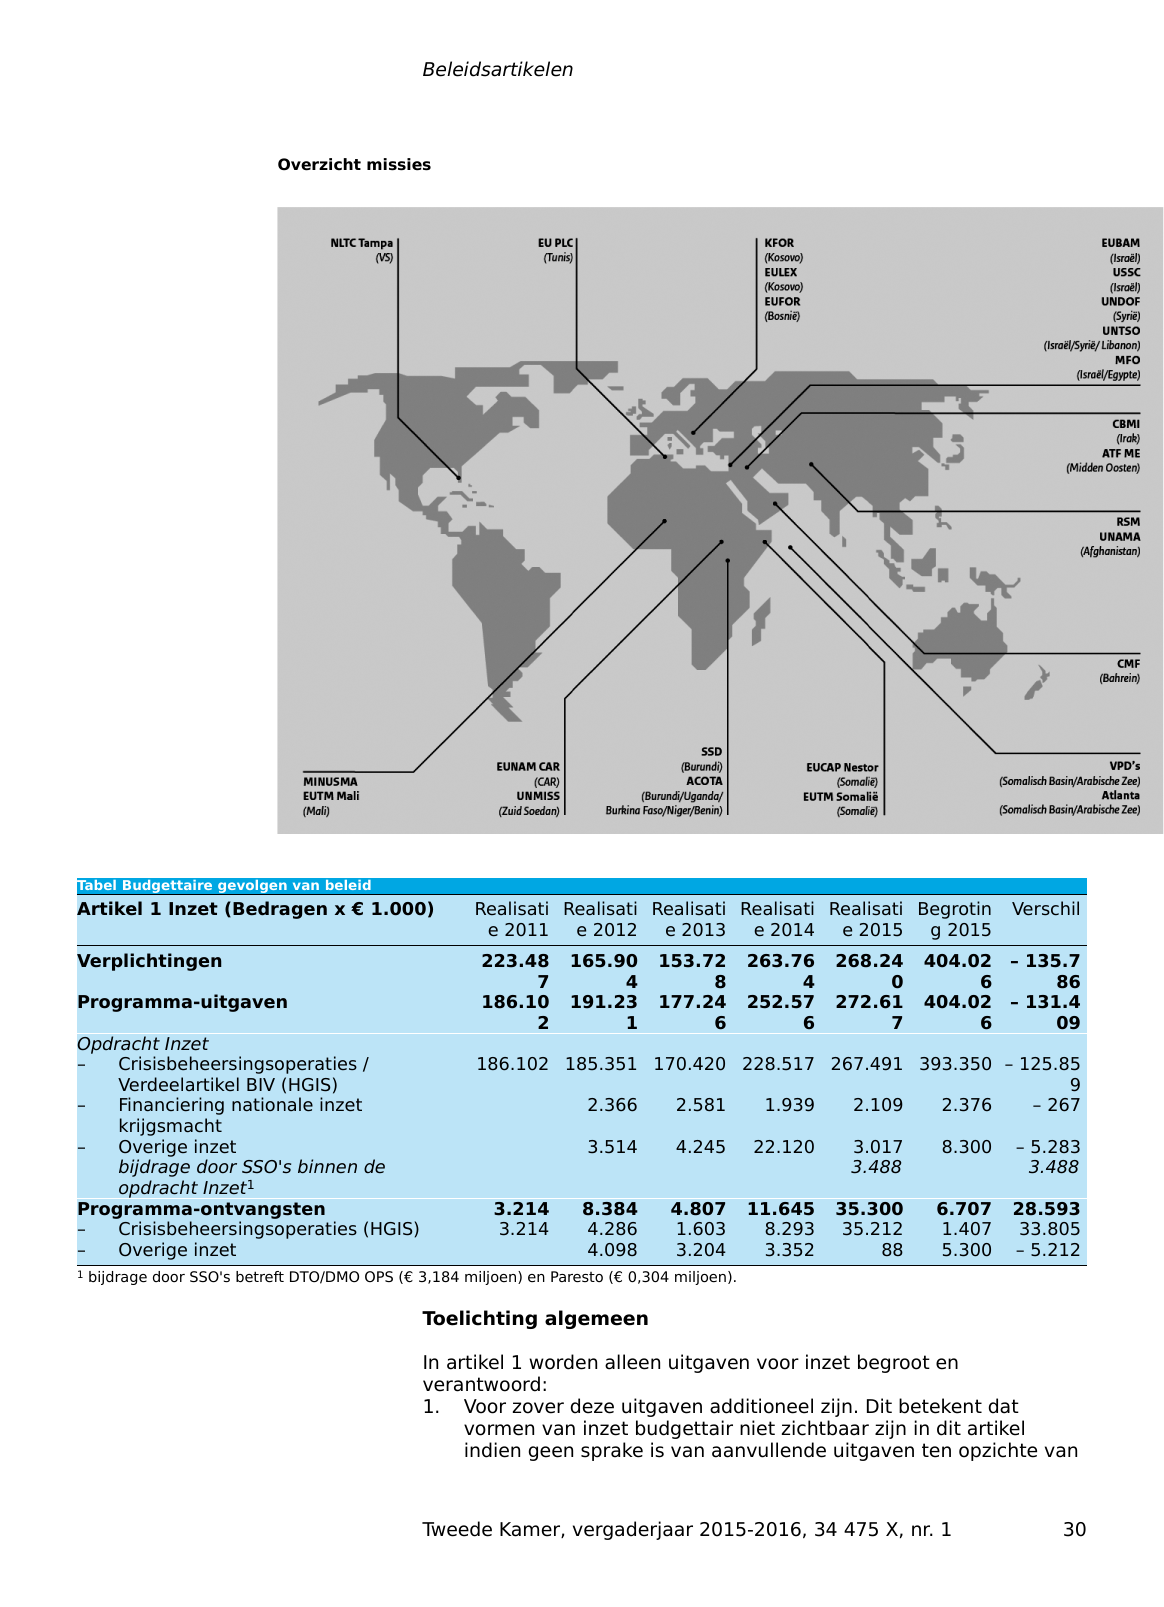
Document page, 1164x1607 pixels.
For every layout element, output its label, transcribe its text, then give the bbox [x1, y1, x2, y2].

table_cell 35.300 [821, 1199, 909, 1219]
table_cell [466, 1095, 555, 1137]
table_cell 404.026 [909, 946, 998, 992]
table_cell bijdrage door SSO's binnen de opdracht Inzet1 [112, 1157, 466, 1198]
table_cell 3.214 [466, 1199, 555, 1219]
table_cell – 135.786 [998, 946, 1087, 992]
table_cell [909, 1034, 998, 1054]
table_cell 2.376 [909, 1095, 998, 1137]
table_cell 404.026 [909, 992, 998, 1033]
text 1. Voor zover deze uitgaven additioneel zijn. Dit betekent dat vormen van inzet budgettair niet zichtbaar zijn in dit artikel indien geen sprake is van aanvullende uitgaven ten opzichte van [422, 1396, 1087, 1462]
table_cell 88 [821, 1240, 909, 1265]
table_cell 186.102 [466, 1054, 555, 1095]
table_cell 3.514 [555, 1137, 644, 1157]
text In artikel 1 worden alleen uitgaven voor inzet begroot en verantwoord: [422, 1352, 1087, 1396]
table_cell Realisatie 2012 [555, 895, 644, 945]
table_cell [821, 1034, 909, 1054]
table_cell Realisatie 2011 [466, 895, 555, 945]
table_cell Begroting 2015 [909, 895, 998, 945]
table_cell 4.098 [555, 1240, 644, 1265]
table_cell – [77, 1219, 112, 1240]
table_cell 153.728 [644, 946, 732, 992]
table_cell 185.351 [555, 1054, 644, 1095]
table_cell Crisisbeheersingsoperaties / Verdeelartikel BIV (HGIS) [112, 1054, 466, 1095]
table_cell 3.204 [644, 1240, 732, 1265]
table_cell [732, 1157, 821, 1198]
table_cell 8.300 [909, 1137, 998, 1157]
table_cell 252.576 [732, 992, 821, 1033]
table_cell 3.214 [466, 1219, 555, 1240]
table_cell 223.487 [466, 946, 555, 992]
table_cell 5.300 [909, 1240, 998, 1265]
table_cell 4.286 [555, 1219, 644, 1240]
table_cell 3.488 [821, 1157, 909, 1198]
table_cell 4.807 [644, 1199, 732, 1219]
table_cell 1 bijdrage door SSO's betreft DTO/DMO OPS (€ 3,184 miljoen) en Paresto (€ 0,304 miljoen). [77, 1266, 1087, 1286]
table_cell [466, 1157, 555, 1198]
table_cell 2.109 [821, 1095, 909, 1137]
table_cell 186.102 [466, 992, 555, 1033]
picture [277, 207, 1164, 834]
table_cell 268.240 [821, 946, 909, 992]
table_cell – [77, 1095, 112, 1137]
table_cell 35.212 [821, 1219, 909, 1240]
table_cell – 267 [998, 1095, 1087, 1137]
table_cell 3.352 [732, 1240, 821, 1265]
subtitle Toelichting algemeen [422, 1308, 1087, 1330]
table_cell [555, 1034, 644, 1054]
table_cell Financiering nationale inzet krijgsmacht [112, 1095, 466, 1137]
table_cell 177.246 [644, 992, 732, 1033]
table_cell Crisisbeheersingsoperaties (HGIS) [112, 1219, 466, 1240]
table_cell Verplichtingen [77, 946, 466, 992]
table_header Tabel Budgettaire gevolgen van beleid [77, 878, 1087, 894]
table_cell [909, 1157, 998, 1198]
table_cell 1.939 [732, 1095, 821, 1137]
table_cell [466, 1137, 555, 1157]
table_cell 33.805 [998, 1219, 1087, 1240]
table_cell 228.517 [732, 1054, 821, 1095]
table_cell – 5.283 [998, 1137, 1087, 1157]
table_cell – 125.859 [998, 1054, 1087, 1095]
table_cell 22.120 [732, 1137, 821, 1157]
table_cell 11.645 [732, 1199, 821, 1219]
table_cell Opdracht Inzet [77, 1034, 466, 1054]
text Overzicht missies [277, 156, 1163, 174]
table_cell – 131.409 [998, 992, 1087, 1033]
table_cell 8.384 [555, 1199, 644, 1219]
table_cell [998, 1034, 1087, 1054]
table_cell 28.593 [998, 1199, 1087, 1219]
table_cell – [77, 1137, 112, 1157]
table_cell 393.350 [909, 1054, 998, 1095]
table_cell Programma-ontvangsten [77, 1199, 466, 1219]
table_cell – [77, 1054, 112, 1095]
table_cell [466, 1240, 555, 1265]
table_cell [732, 1034, 821, 1054]
table_cell Artikel 1 Inzet (Bedragen x € 1.000) [77, 895, 466, 945]
table_cell Verschil [998, 895, 1087, 945]
table_cell [555, 1157, 644, 1198]
table_cell Overige inzet [112, 1240, 466, 1265]
table_cell – [77, 1240, 112, 1265]
table_cell 1.603 [644, 1219, 732, 1240]
table_cell Realisatie 2014 [732, 895, 821, 945]
table_cell Realisatie 2013 [644, 895, 732, 945]
table_cell 165.904 [555, 946, 644, 992]
table_cell 2.581 [644, 1095, 732, 1137]
table_cell [466, 1034, 555, 1054]
table_cell 3.017 [821, 1137, 909, 1157]
table_cell 272.617 [821, 992, 909, 1033]
table_cell 170.420 [644, 1054, 732, 1095]
table_cell [77, 1157, 112, 1198]
table_cell 1.407 [909, 1219, 998, 1240]
table_cell Programma-uitgaven [77, 992, 466, 1033]
table_cell Overige inzet [112, 1137, 466, 1157]
table_cell 3.488 [998, 1157, 1087, 1198]
table_cell 8.293 [732, 1219, 821, 1240]
table_cell [644, 1157, 732, 1198]
table_cell [644, 1034, 732, 1054]
table_cell 4.245 [644, 1137, 732, 1157]
table_cell 191.231 [555, 992, 644, 1033]
table_cell 263.764 [732, 946, 821, 992]
table_cell Realisatie 2015 [821, 895, 909, 945]
table_cell 2.366 [555, 1095, 644, 1137]
table_cell 267.491 [821, 1054, 909, 1095]
table_cell 6.707 [909, 1199, 998, 1219]
table_cell – 5.212 [998, 1240, 1087, 1265]
